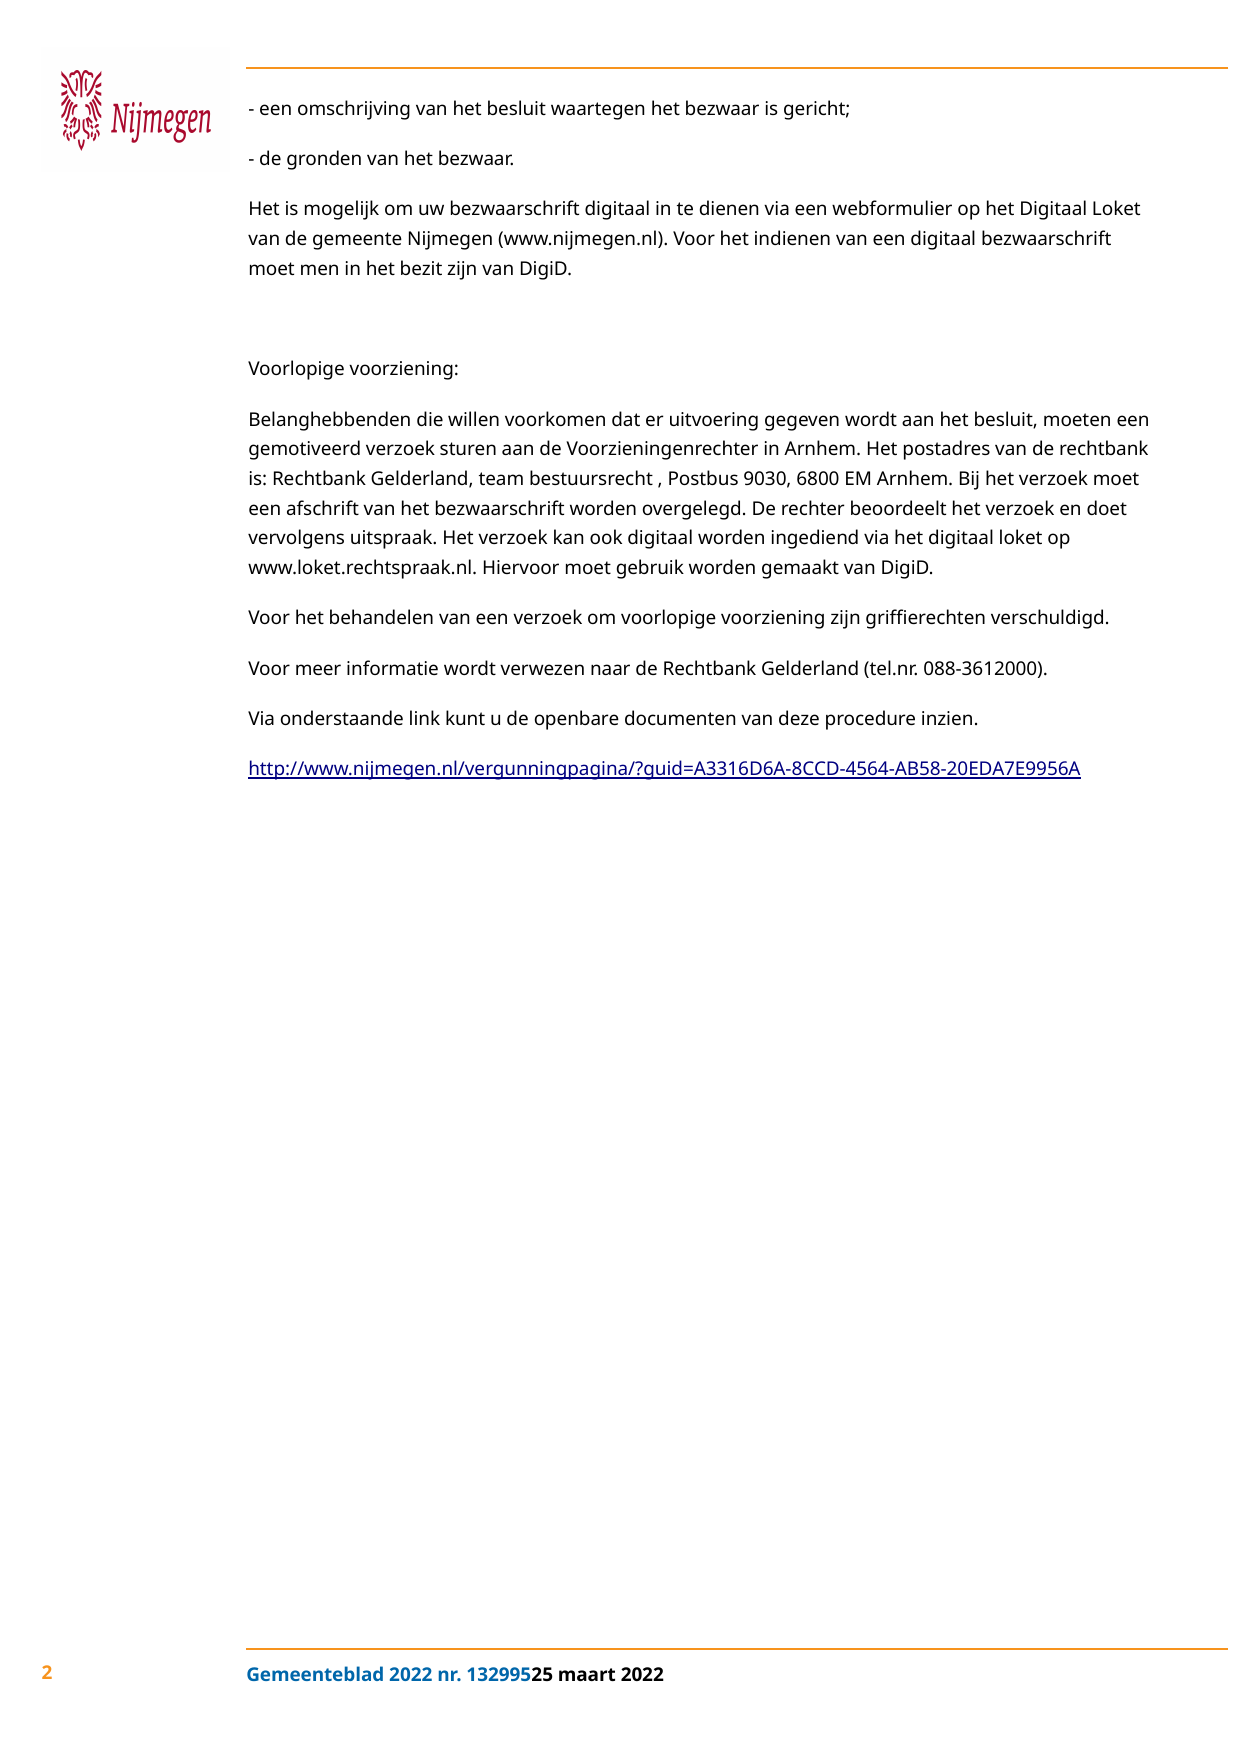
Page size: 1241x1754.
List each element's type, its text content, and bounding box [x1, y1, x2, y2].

text http://www.nijmegen.nl/vergunningpagina/?guid=A3316D6A-8CCD-4564-AB58-20EDA7E9956A [248, 756, 1152, 781]
text - de gronden van het bezwaar. [248, 145, 1152, 171]
text Belanghebbenden die willen voorkomen dat er uitvoering gegeven wordt aan het besluit, moeten een gemotiveerd verzoek sturen aan de Voorzieningenrechter in Arnhem. Het postadres van de rechtbank is: Rechtbank Gelderland, team bestuursrecht , Postbus 9030, 6800 EM Arnhem. Bij het verzoek moet een afschrift van het bezwaarschrift worden overgelegd. De rechter beoordeelt het verzoek en doet vervolgens uitspraak. Het verzoek kan ook digitaal worden ingediend via het digitaal loket op www.loket.rechtspraak.nl. Hiervoor moet gebruik worden gemaakt van DigiD. [248, 406, 1152, 580]
text Voor het behandelen van een verzoek om voorlopige voorziening zijn griffierechten verschuldigd. [248, 604, 1152, 630]
text Het is mogelijk om uw bezwaarschrift digitaal in te dienen via een webformulier op het Digitaal Loket van de gemeente Nijmegen (www.nijmegen.nl). Voor het indienen van een digitaal bezwaarschrift moet men in het bezit zijn van DigiD. [248, 196, 1152, 281]
text Voorlopige voorziening: [248, 356, 1152, 381]
text Via onderstaande link kunt u de openbare documenten van deze procedure inzien. [248, 705, 1152, 731]
picture [41, 47, 231, 172]
text Voor meer informatie wordt verwezen naar de Rechtbank Gelderland (tel.nr. 088-3612000). [248, 655, 1152, 681]
text - een omschrijving van het besluit waartegen het bezwaar is gericht; [248, 95, 1152, 121]
